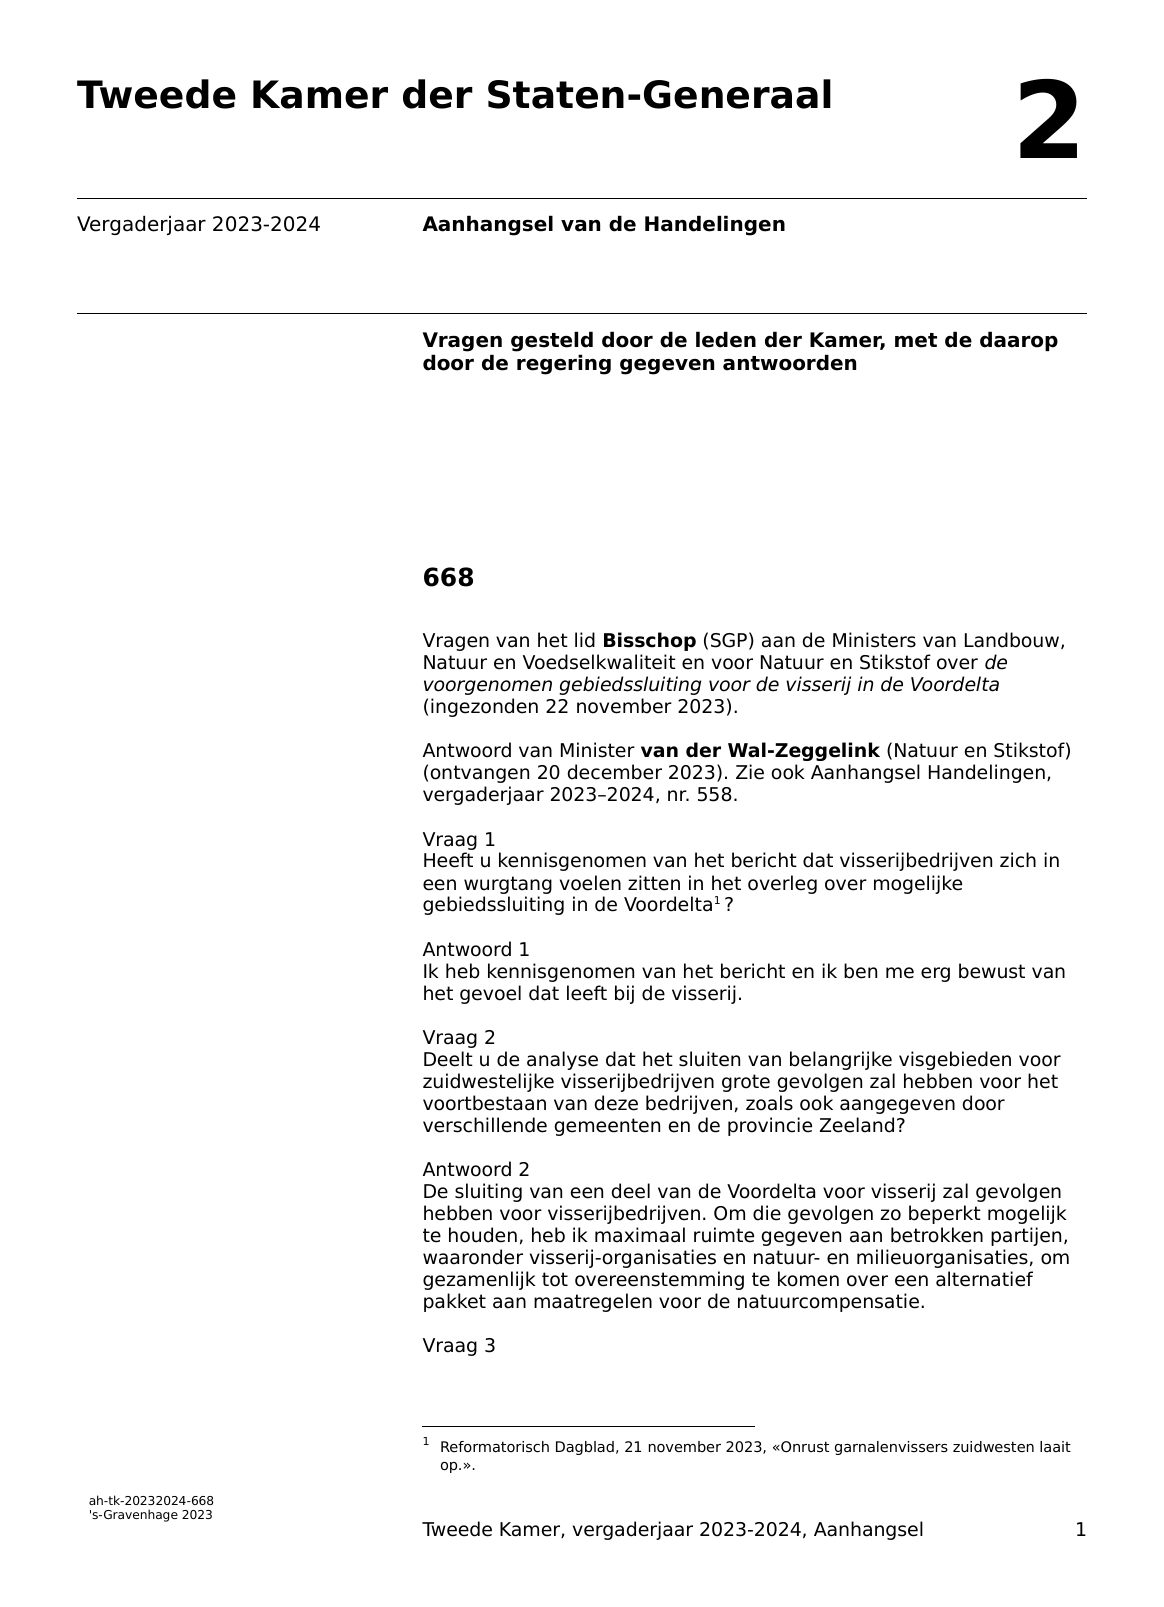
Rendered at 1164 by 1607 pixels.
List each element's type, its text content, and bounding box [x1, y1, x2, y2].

text Reformatorisch Dagblad, 21 november 2023, «Onrust garnalenvissers zuidwesten laait op.». [422, 1435, 1087, 1474]
table_cell Aanhangsel van de Handelingen [422, 199, 1087, 313]
table_cell [77, 314, 422, 375]
text Vraag 1 [422, 828, 1087, 850]
table_cell Vergaderjaar 2023-2024 [77, 199, 422, 313]
text Vraag 2 [422, 1027, 1087, 1049]
text ah-tk-20232024-668 [88, 1494, 323, 1508]
text Heeft u kennisgenomen van het bericht dat visserijbedrijven zich in een wurgtang voelen zitten in het overleg over mogelijke gebiedssluiting in de Voordelta? [422, 850, 1087, 916]
text 668 [422, 563, 1087, 592]
text Vragen van het lid Bisschop (SGP) aan de Ministers van Landbouw, Natuur en Voedselkwaliteit en voor Natuur en Stikstof over de voorgenomen gebiedssluiting voor de visserij in de Voordelta (ingezonden 22 november 2023). [422, 630, 1087, 718]
table_header Tweede Kamer der Staten-Generaal [77, 59, 886, 198]
text Antwoord 1 [422, 938, 1087, 961]
text Antwoord van Minister van der Wal-Zeggelink (Natuur en Stikstof) (ontvangen 20 december 2023). Zie ook Aanhangsel Handelingen, vergaderjaar 2023–2024, nr. 558. [422, 740, 1087, 806]
table_cell Vragen gesteld door de leden der Kamer, met de daarop door de regering gegeven antwoorden [422, 314, 1087, 375]
text Ik heb kennisgenomen van het bericht en ik ben me erg bewust van het gevoel dat leeft bij de visserij. [422, 961, 1087, 1004]
text Deelt u de analyse dat het sluiten van belangrijke visgebieden voor zuidwestelijke visserijbedrijven grote gevolgen zal hebben voor het voortbestaan van deze bedrijven, zoals ook aangegeven door verschillende gemeenten en de provincie Zeeland? [422, 1049, 1087, 1137]
text Antwoord 2 [422, 1159, 1087, 1181]
table_header 2 [886, 59, 1087, 198]
text De sluiting van een deel van de Voordelta voor visserij zal gevolgen hebben voor visserijbedrijven. Om die gevolgen zo beperkt mogelijk te houden, heb ik maximaal ruimte gegeven aan betrokken partijen, waaronder visserij-organisaties en natuur- en milieuorganisaties, om gezamenlijk tot overeenstemming te komen over een alternatief pakket aan maatregelen voor de natuurcompensatie. [422, 1181, 1087, 1313]
text Vraag 3 [422, 1335, 1087, 1357]
text 's-Gravenhage 2023 [88, 1508, 323, 1522]
